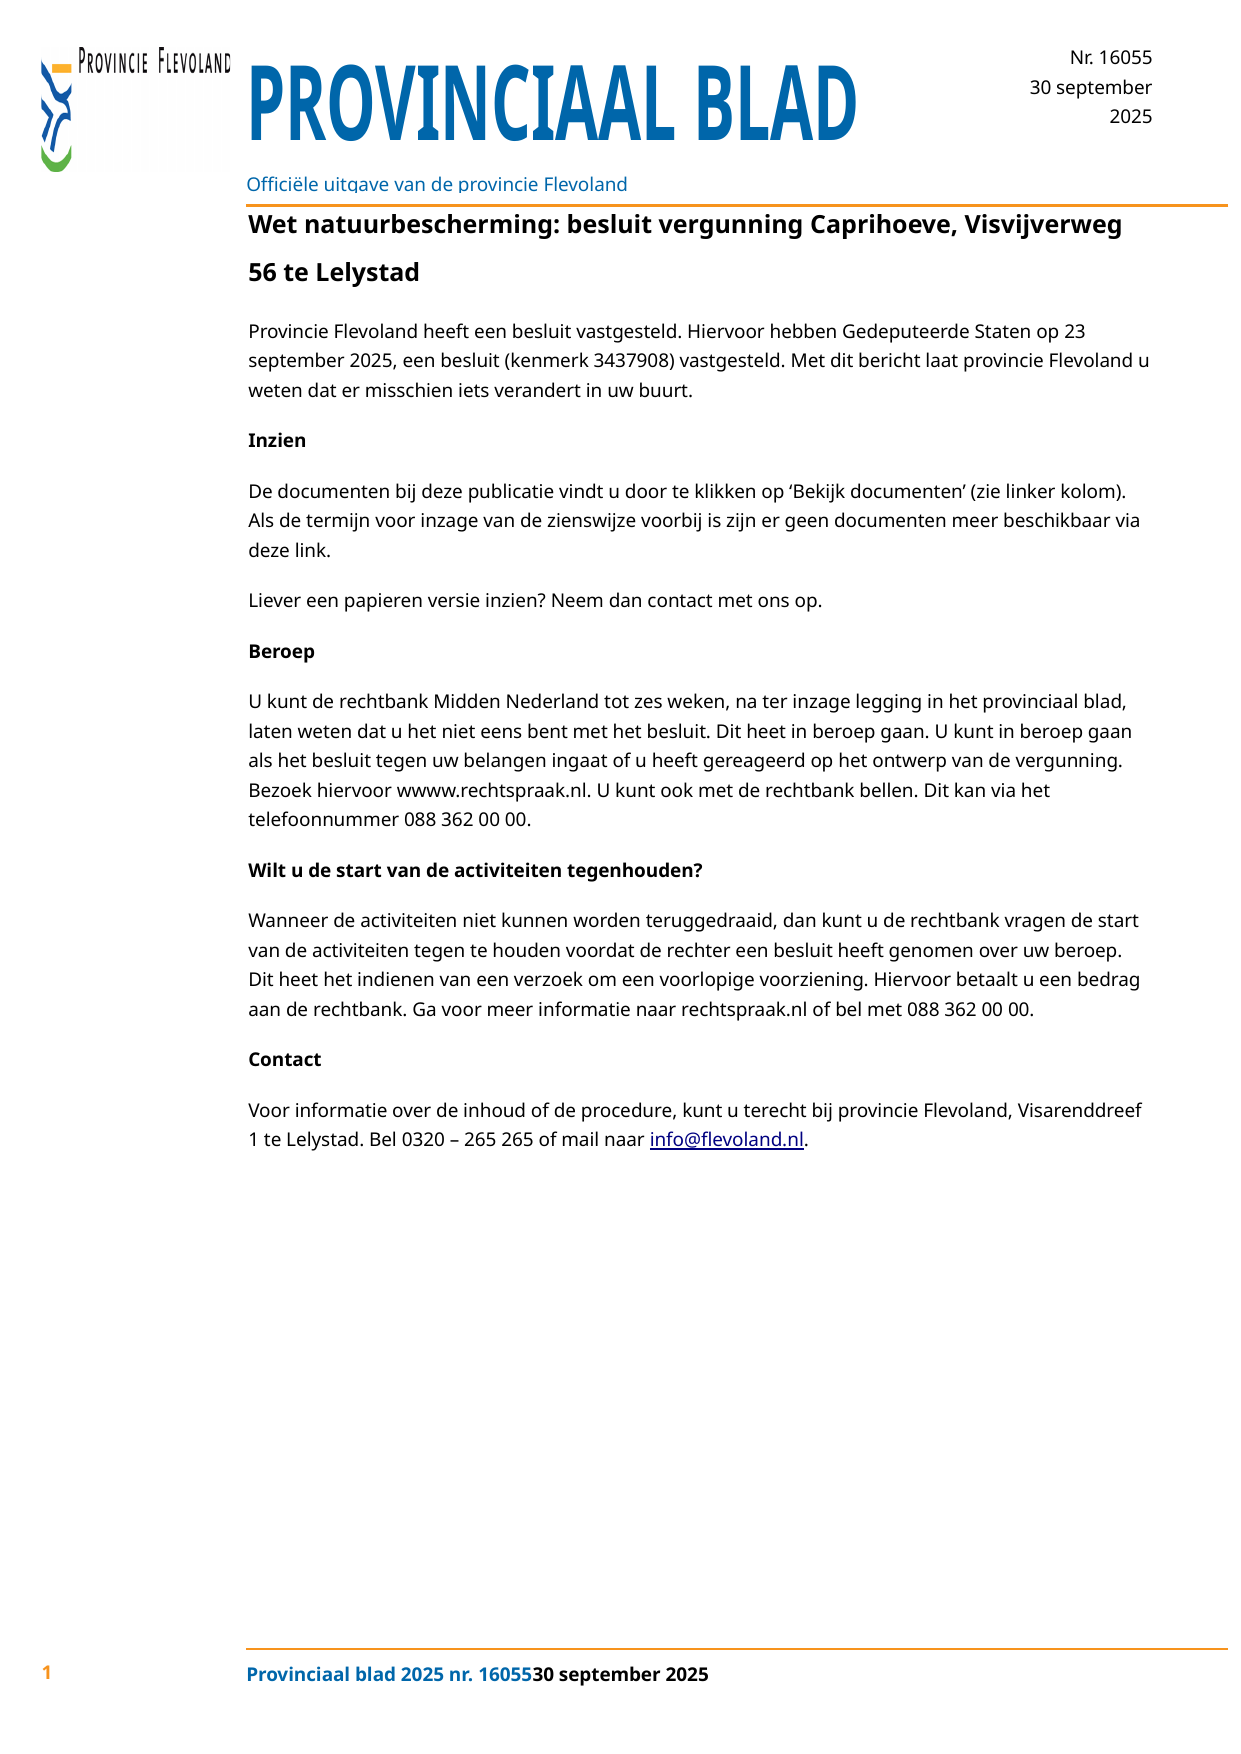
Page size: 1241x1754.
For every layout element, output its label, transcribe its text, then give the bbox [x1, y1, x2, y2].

text Provincie Flevoland heeft een besluit vastgesteld. Hiervoor hebben Gedeputeerde Staten op 23 september 2025, een besluit (kenmerk 3437908) vastgesteld. Met dit bericht laat provincie Flevoland u weten dat er misschien iets verandert in uw buurt. [248, 318, 1152, 403]
text Beroep [248, 638, 1152, 664]
text Wilt u de start van de activiteiten tegenhouden? [248, 857, 1152, 883]
text U kunt de rechtbank Midden Nederland tot zes weken, na ter inzage legging in het provinciaal blad, laten weten dat u het niet eens bent met het besluit. Dit heet in beroep gaan. U kunt in beroep gaan als het besluit tegen uw belangen ingaat of u heeft gereageerd op het ontwerp van de vergunning. Bezoek hiervoor wwww.rechtspraak.nl. U kunt ook met de rechtbank bellen. Dit kan via het telefoonnummer 088 362 00 00. [248, 688, 1152, 832]
picture [41, 47, 231, 172]
text De documenten bij deze publicatie vindt u door te klikken op ‘Bekijk documenten’ (zie linker kolom). Als de termijn voor inzage van de zienswijze voorbij is zijn er geen documenten meer beschikbaar via deze link. [248, 478, 1152, 563]
text Voor informatie over de inhoud of de procedure, kunt u terecht bij provincie Flevoland, Visarenddreef 1 te Lelystad. Bel 0320 – 265 265 of mail naar info@flevoland.nl. [248, 1097, 1152, 1152]
text Contact [248, 1047, 1152, 1072]
text Liever een papieren versie inzien? Neem dan contact met ons op. [248, 587, 1152, 613]
text Inzien [248, 427, 1152, 453]
text Wet natuurbescherming: besluit vergunning Caprihoeve, Visvijverweg 56 te Lelystad [248, 207, 1152, 288]
text Wanneer de activiteiten niet kunnen worden teruggedraaid, dan kunt u de rechtbank vragen de start van de activiteiten tegen te houden voordat de rechter een besluit heeft genomen over uw beroep. Dit heet het indienen van een verzoek om een voorlopige voorziening. Hiervoor betaalt u een bedrag aan de rechtbank. Ga voor meer informatie naar rechtspraak.nl of bel met 088 362 00 00. [248, 907, 1152, 1022]
